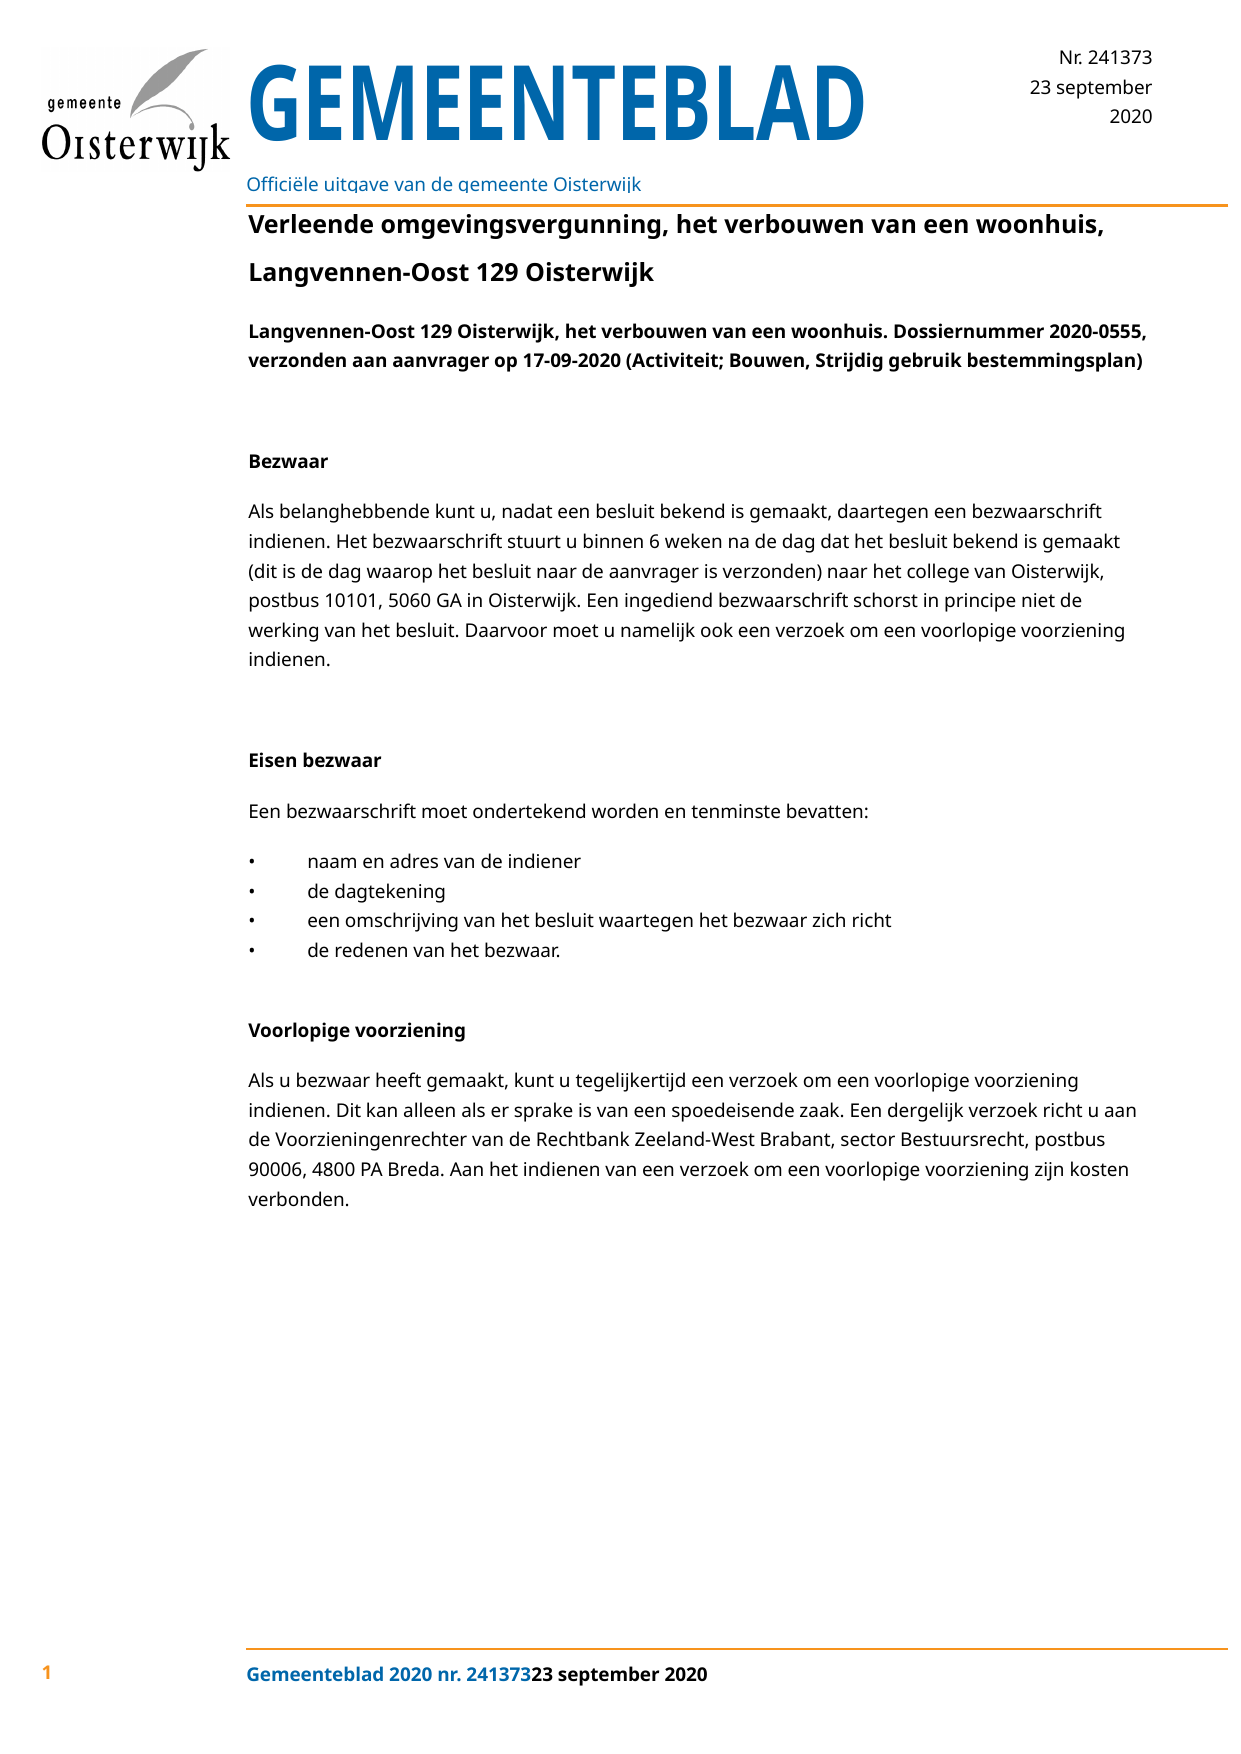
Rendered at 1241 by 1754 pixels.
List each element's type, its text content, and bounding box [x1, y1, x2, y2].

text Als belanghebbende kunt u, nadat een besluit bekend is gemaakt, daartegen een bezwaarschrift indienen. Het bezwaarschrift stuurt u binnen 6 weken na de dag dat het besluit bekend is gemaakt (dit is de dag waarop het besluit naar de aanvrager is verzonden) naar het college van Oisterwijk, postbus 10101, 5060 GA in Oisterwijk. Een ingediend bezwaarschrift schorst in principe niet de werking van het besluit. Daarvoor moet u namelijk ook een verzoek om een voorlopige voorziening indienen. [248, 499, 1152, 672]
text Een bezwaarschrift moet ondertekend worden en tenminste bevatten: [248, 798, 1152, 824]
list de dagtekening [248, 878, 1152, 904]
text Bezwaar [248, 448, 1152, 474]
text Als u bezwaar heeft gemaakt, kunt u tegelijkertijd een verzoek om een voorlopige voorziening indienen. Dit kan alleen als er sprake is van een spoedeisende zaak. Een dergelijk verzoek richt u aan de Voorzieningenrechter van de Rechtbank Zeeland-West Brabant, sector Bestuursrecht, postbus 90006, 4800 PA Breda. Aan het indienen van een verzoek om een voorlopige voorziening zijn kosten verbonden. [248, 1067, 1152, 1212]
list naam en adres van de indiener [248, 848, 1152, 874]
list de redenen van het bezwaar. [248, 937, 1152, 963]
text Langvennen-Oost 129 Oisterwijk, het verbouwen van een woonhuis. Dossiernummer 2020-0555, verzonden aan aanvrager op 17-09-2020 (Activiteit; Bouwen, Strijdig gebruik bestemmingsplan) [248, 318, 1152, 373]
text Voorlopige voorziening [248, 1017, 1152, 1043]
text Verleende omgevingsvergunning, het verbouwen van een woonhuis, Langvennen-Oost 129 Oisterwijk [248, 207, 1152, 288]
picture [41, 47, 231, 172]
text Eisen bezwaar [248, 747, 1152, 773]
list een omschrijving van het besluit waartegen het bezwaar zich richt [248, 907, 1152, 933]
